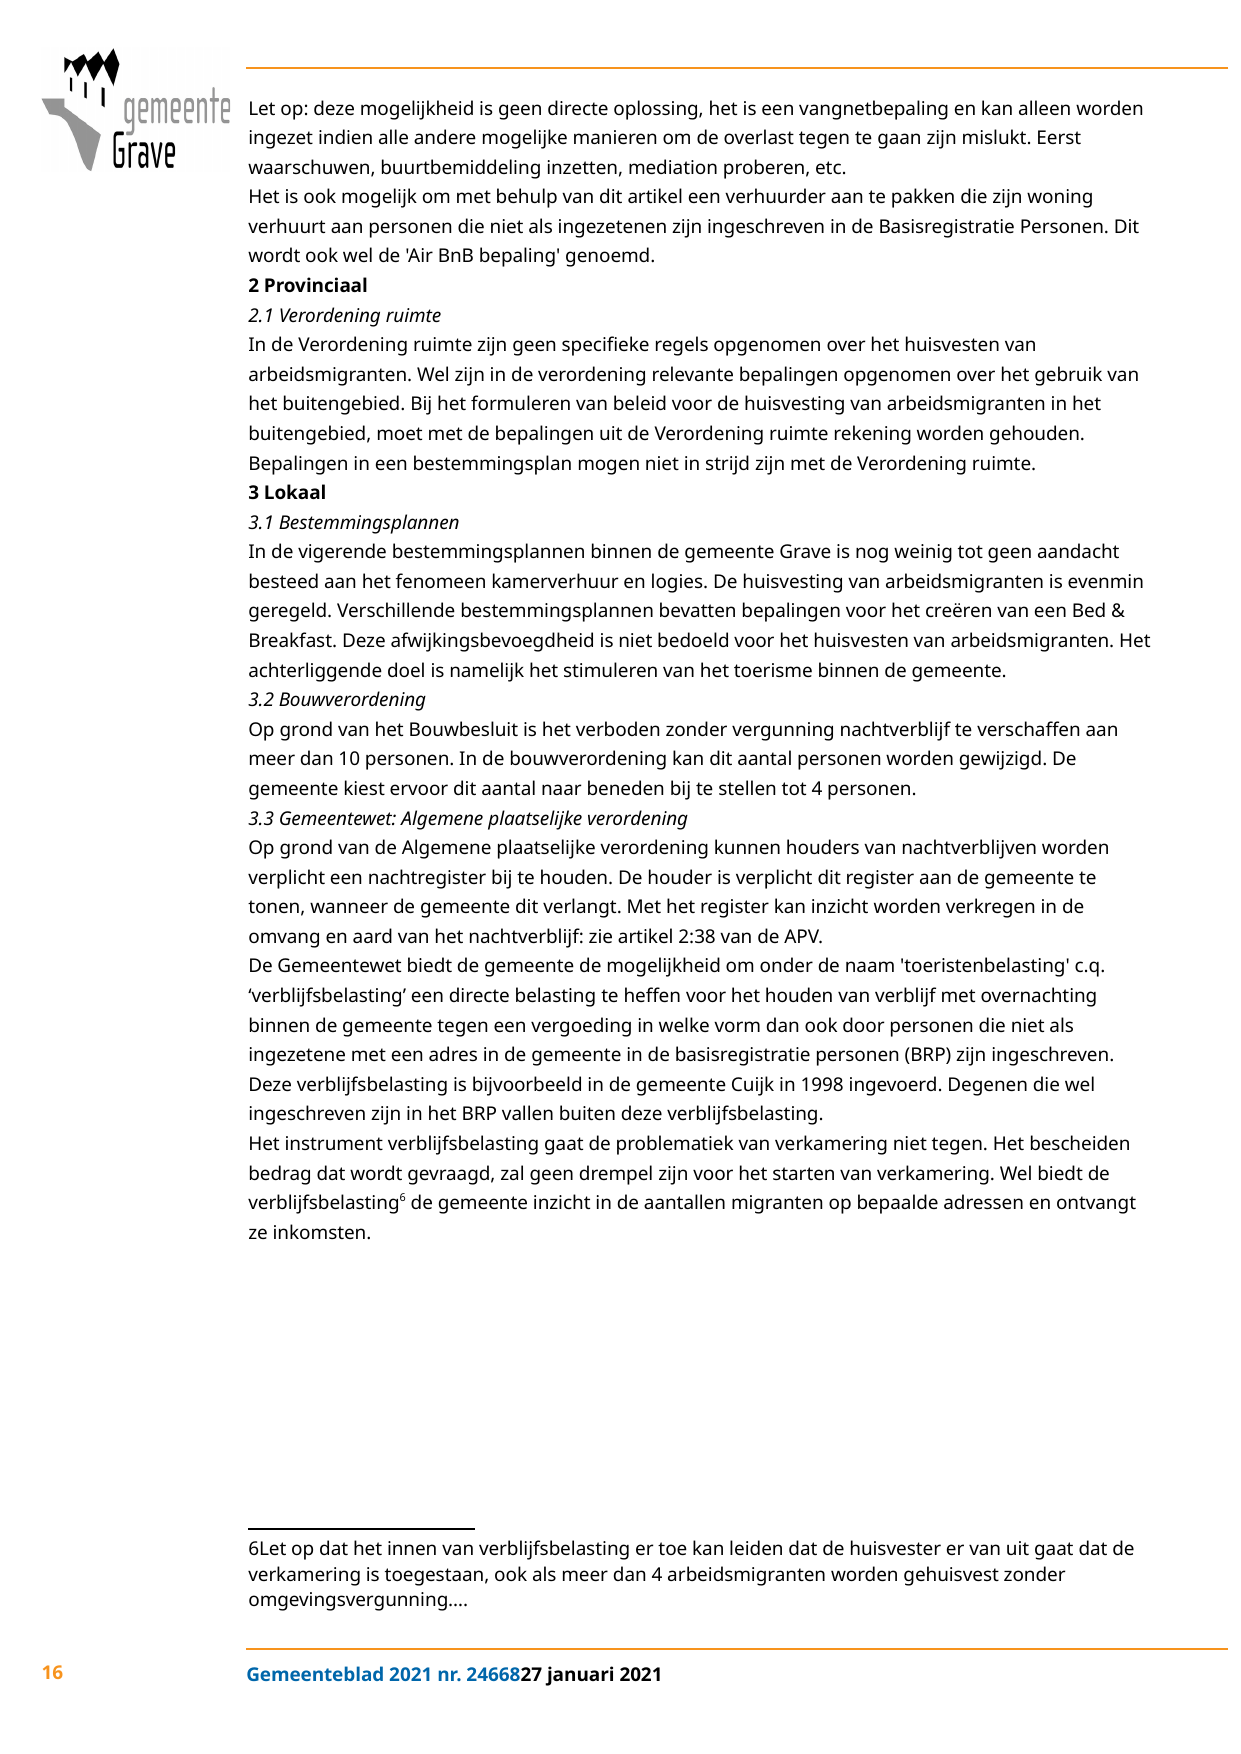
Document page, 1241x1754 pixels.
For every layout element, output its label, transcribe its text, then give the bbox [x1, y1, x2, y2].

text 3.2 Bouwverordening [248, 686, 1152, 712]
text 3.1 Bestemmingsplannen [248, 509, 1152, 535]
text Let op dat het innen van verblijfsbelasting er toe kan leiden dat de huisvester er van uit gaat dat de verkamering is toegestaan, ook als meer dan 4 arbeidsmigranten worden gehuisvest zonder omgevingsvergunning…. [248, 1535, 1152, 1612]
text In de Verordening ruimte zijn geen specifieke regels opgenomen over het huisvesten van arbeidsmigranten. Wel zijn in de verordening relevante bepalingen opgenomen over het gebruik van het buitengebied. Bij het formuleren van beleid voor de huisvesting van arbeidsmigranten in het buitengebied, moet met de bepalingen uit de Verordening ruimte rekening worden gehouden. Bepalingen in een bestemmingsplan mogen niet in strijd zijn met de Verordening ruimte. [248, 331, 1152, 476]
text In de vigerende bestemmingsplannen binnen de gemeente Grave is nog weinig tot geen aandacht besteed aan het fenomeen kamerverhuur en logies. De huisvesting van arbeidsmigranten is evenmin geregeld. Verschillende bestemmingsplannen bevatten bepalingen voor het creëren van een Bed & Breakfast. Deze afwijkingsbevoegdheid is niet bedoeld voor het huisvesten van arbeidsmigranten. Het achterliggende doel is namelijk het stimuleren van het toerisme binnen de gemeente. [248, 538, 1152, 683]
text 3.3 Gemeentewet: Algemene plaatselijke verordening [248, 805, 1152, 831]
picture [41, 47, 231, 172]
text Op grond van de Algemene plaatselijke verordening kunnen houders van nachtverblijven worden verplicht een nachtregister bij te houden. De houder is verplicht dit register aan de gemeente te tonen, wanneer de gemeente dit verlangt. Met het register kan inzicht worden verkregen in de omvang en aard van het nachtverblijf: zie artikel 2:38 van de APV. [248, 834, 1152, 949]
text 2 Provinciaal [248, 272, 1152, 298]
text Het is ook mogelijk om met behulp van dit artikel een verhuurder aan te pakken die zijn woning verhuurt aan personen die niet als ingezetenen zijn ingeschreven in de Basisregistratie Personen. Dit wordt ook wel de 'Air BnB bepaling' genoemd. [248, 183, 1152, 268]
text Let op: deze mogelijkheid is geen directe oplossing, het is een vangnetbepaling en kan alleen worden ingezet indien alle andere mogelijke manieren om de overlast tegen te gaan zijn mislukt. Eerst waarschuwen, buurtbemiddeling inzetten, mediation proberen, etc. [248, 95, 1152, 180]
text 2.1 Verordening ruimte [248, 302, 1152, 328]
text De Gemeentewet biedt de gemeente de mogelijkheid om onder de naam 'toeristenbelasting' c.q. ‘verblijfsbelasting’ een directe belasting te heffen voor het houden van verblijf met overnachting binnen de gemeente tegen een vergoeding in welke vorm dan ook door personen die niet als ingezetene met een adres in de gemeente in de basisregistratie personen (BRP) zijn ingeschreven. Deze verblijfsbelasting is bijvoorbeeld in de gemeente Cuijk in 1998 ingevoerd. Degenen die wel ingeschreven zijn in het BRP vallen buiten deze verblijfsbelasting. [248, 953, 1152, 1126]
text Op grond van het Bouwbesluit is het verboden zonder vergunning nachtverblijf te verschaffen aan meer dan 10 personen. In de bouwverordening kan dit aantal personen worden gewijzigd. De gemeente kiest ervoor dit aantal naar beneden bij te stellen tot 4 personen. [248, 716, 1152, 801]
text Het instrument verblijfsbelasting gaat de problematiek van verkamering niet tegen. Het bescheiden bedrag dat wordt gevraagd, zal geen drempel zijn voor het starten van verkamering. Wel biedt de verblijfsbelasting de gemeente inzicht in de aantallen migranten op bepaalde adressen en ontvangt ze inkomsten. [248, 1130, 1152, 1245]
text 3 Lokaal [248, 479, 1152, 505]
